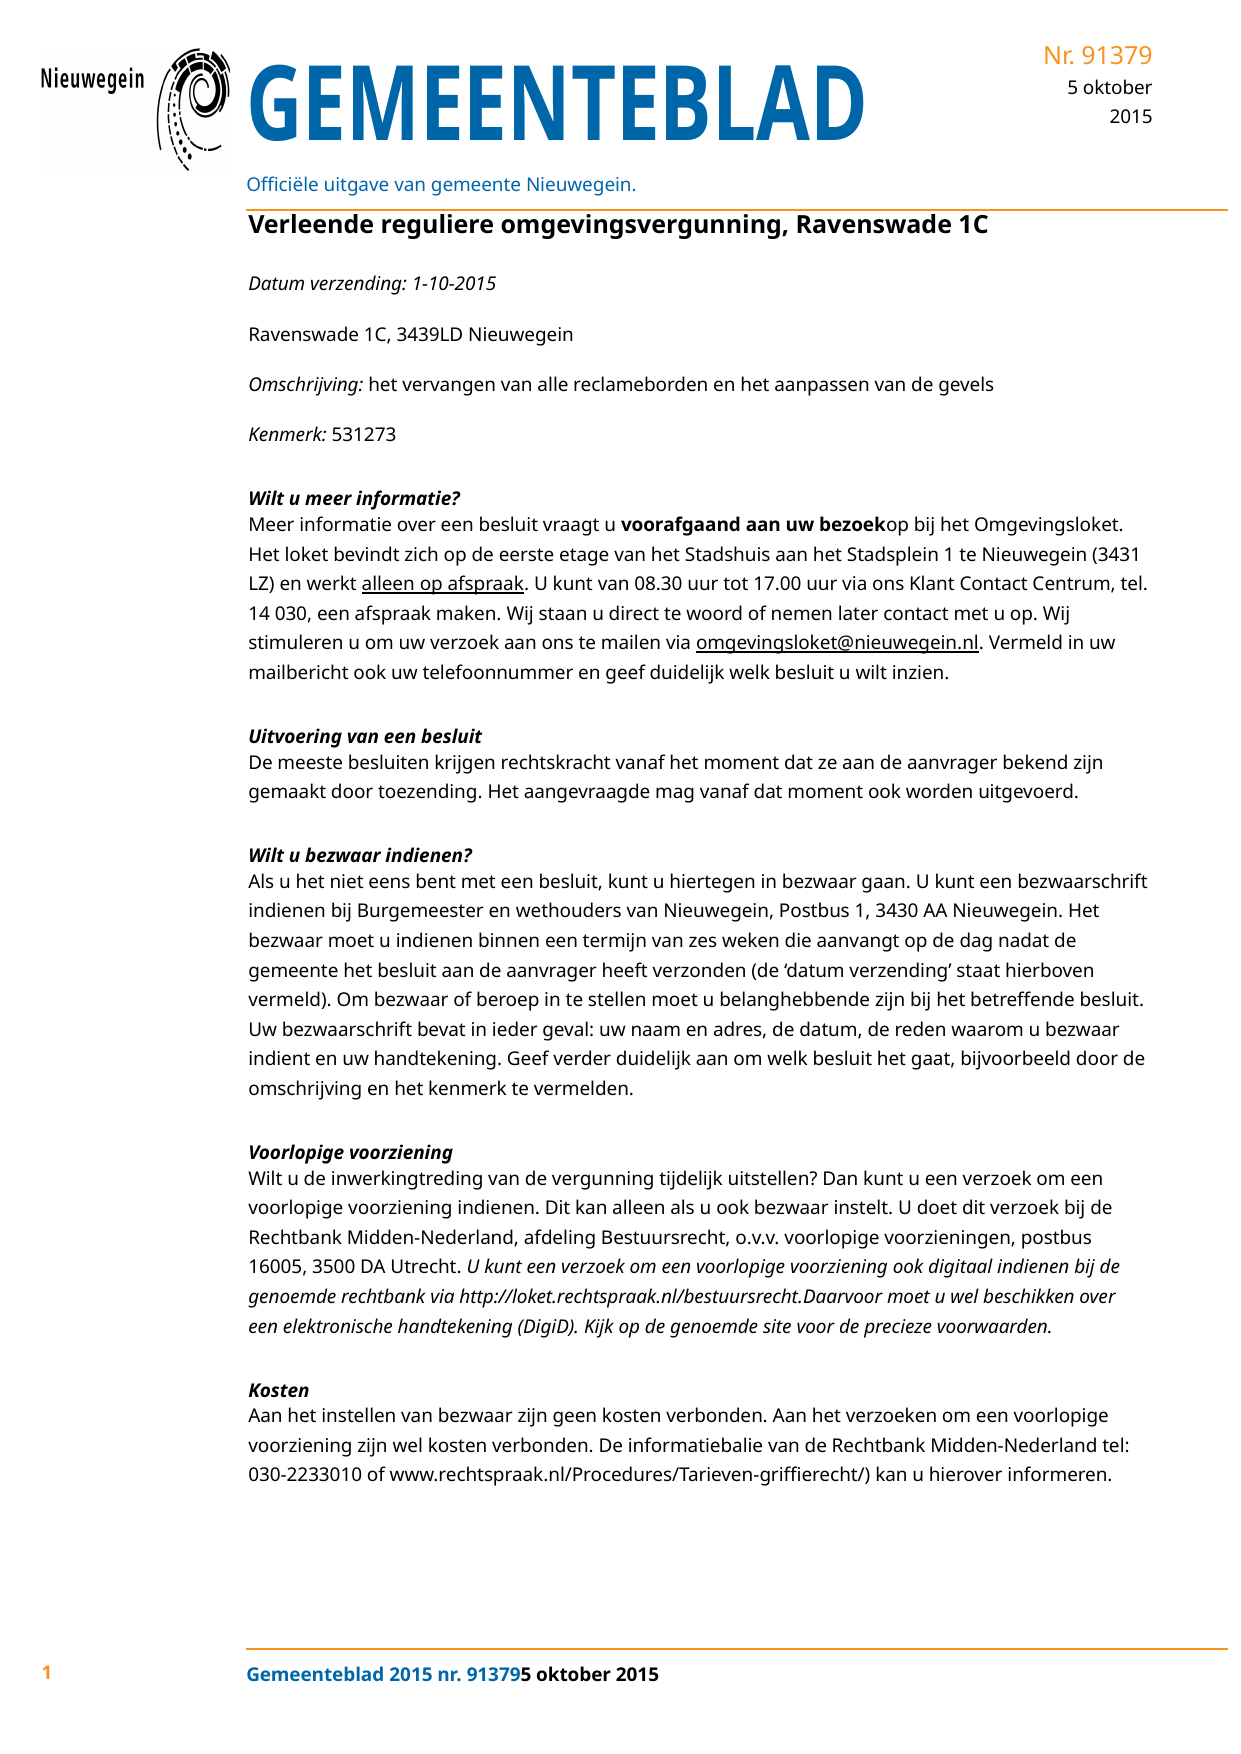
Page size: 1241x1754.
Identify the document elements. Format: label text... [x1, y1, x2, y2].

picture [41, 47, 231, 172]
text Als u het niet eens bent met een besluit, kunt u hiertegen in bezwaar gaan. U kunt een bezwaarschrift indienen bij Burgemeester en wethouders van Nieuwegein, Postbus 1, 3430 AA Nieuwegein. Het bezwaar moet u indienen binnen een termijn van zes weken die aanvangt op de dag nadat de gemeente het besluit aan de aanvrager heeft verzonden (de ‘datum verzending’ staat hierboven vermeld). Om bezwaar of beroep in te stellen moet u belanghebbende zijn bij het betreffende besluit. Uw bezwaarschrift bevat in ieder geval: uw naam en adres, de datum, de reden waarom u bezwaar indient en uw handtekening. Geef verder duidelijk aan om welk besluit het gaat, bijvoorbeeld door de omschrijving en het kenmerk te vermelden. [248, 868, 1152, 1101]
text Datum verzending: 1-10-2015 [248, 270, 1152, 296]
text Wilt u meer informatie? [248, 486, 1152, 511]
text Wilt u de inwerkingtreding van de vergunning tijdelijk uitstellen? Dan kunt u een verzoek om een voorlopige voorziening indienen. Dit kan alleen als u ook bezwaar instelt. U doet dit verzoek bij de Rechtbank Midden-Nederland, afdeling Bestuursrecht, o.v.v. voorlopige voorzieningen, postbus 16005, 3500 DA Utrecht. U kunt een verzoek om een voorlopige voorziening ook digitaal indienen bij de genoemde rechtbank via http://loket.rechtspraak.nl/bestuursrecht.Daarvoor moet u wel beschikken over een elektronische handtekening (DigiD). Kijk op de genoemde site voor de precieze voorwaarden. [248, 1165, 1152, 1338]
text Uitvoering van een besluit [248, 723, 1152, 749]
text Voorlopige voorziening [248, 1139, 1152, 1165]
text Kenmerk: 531273 [248, 422, 1152, 447]
text Ravenswade 1C, 3439LD Nieuwegein [248, 321, 1152, 346]
text Meer informatie over een besluit vraagt u voorafgaand aan uw bezoekop bij het Omgevingsloket. Het loket bevindt zich op de eerste etage van het Stadshuis aan het Stadsplein 1 te Nieuwegein (3431 LZ) en werkt alleen op afspraak. U kunt van 08.30 uur tot 17.00 uur via ons Klant Contact Centrum, tel. 14 030, een afspraak maken. Wij staan u direct te woord of nemen later contact met u op. Wij stimuleren u om uw verzoek aan ons te mailen via omgevingsloket@nieuwegein.nl. Vermeld in uw mailbericht ook uw telefoonnummer en geef duidelijk welk besluit u wilt inzien. [248, 511, 1152, 685]
text Verleende reguliere omgevingsvergunning, Ravenswade 1C [248, 211, 1152, 241]
text Kosten [248, 1377, 1152, 1402]
text De meeste besluiten krijgen rechtskracht vanaf het moment dat ze aan de aanvrager bekend zijn gemaakt door toezending. Het aangevraagde mag vanaf dat moment ook worden uitgevoerd. [248, 749, 1152, 804]
text Omschrijving: het vervangen van alle reclameborden en het aanpassen van de gevels [248, 371, 1152, 397]
text Wilt u bezwaar indienen? [248, 842, 1152, 868]
text Aan het instellen van bezwaar zijn geen kosten verbonden. Aan het verzoeken om een voorlopige voorziening zijn wel kosten verbonden. De informatiebalie van de Rechtbank Midden-Nederland tel: 030-2233010 of www.rechtspraak.nl/Procedures/Tarieven-griffierecht/) kan u hierover informeren. [248, 1402, 1152, 1487]
